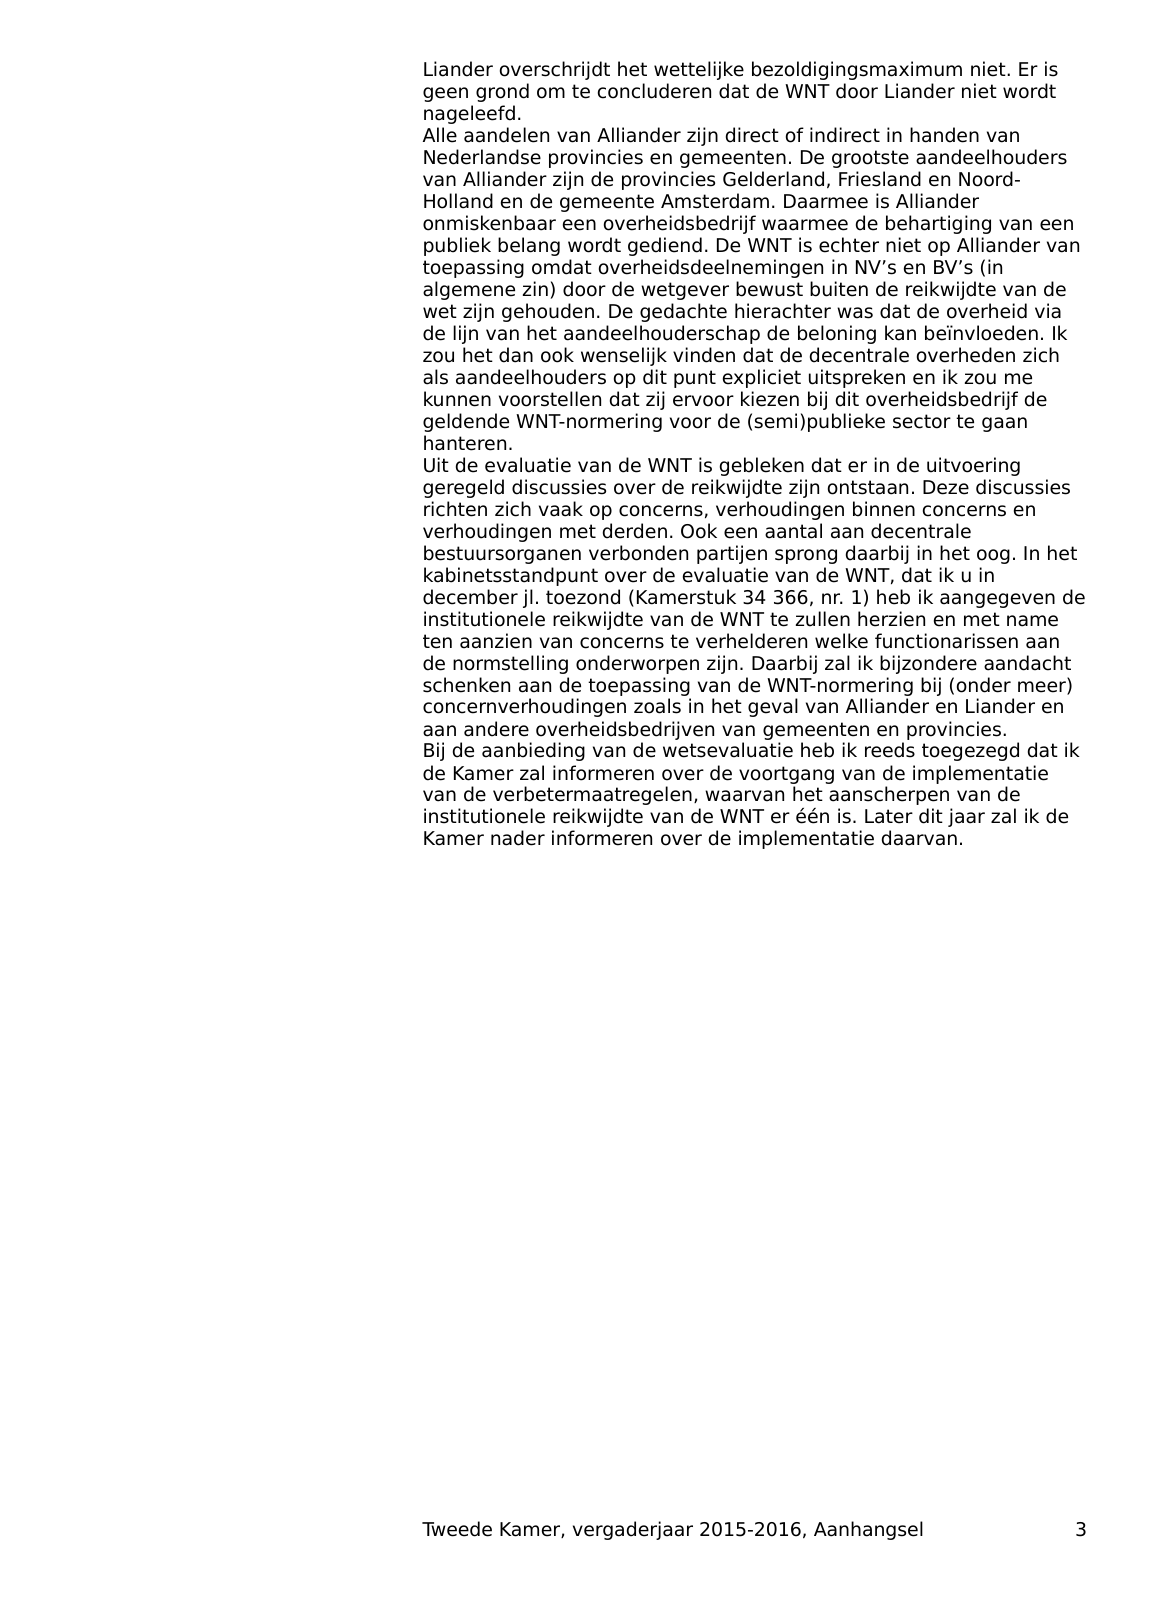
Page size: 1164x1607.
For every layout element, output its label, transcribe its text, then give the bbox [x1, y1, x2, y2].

text Bij de aanbieding van de wetsevaluatie heb ik reeds toegezegd dat ik de Kamer zal informeren over de voortgang van de implementatie van de verbetermaatregelen, waarvan het aanscherpen van de institutionele reikwijdte van de WNT er één is. Later dit jaar zal ik de Kamer nader informeren over de implementatie daarvan. [422, 740, 1087, 850]
text Alle aandelen van Alliander zijn direct of indirect in handen van Nederlandse provincies en gemeenten. De grootste aandeelhouders van Alliander zijn de provincies Gelderland, Friesland en Noord-Holland en de gemeente Amsterdam. Daarmee is Alliander onmiskenbaar een overheidsbedrijf waarmee de behartiging van een publiek belang wordt gediend. De WNT is echter niet op Alliander van toepassing omdat overheidsdeelnemingen in NV’s en BV’s (in algemene zin) door de wetgever bewust buiten de reikwijdte van de wet zijn gehouden. De gedachte hierachter was dat de overheid via de lijn van het aandeelhouderschap de beloning kan beïnvloeden. Ik zou het dan ook wenselijk vinden dat de decentrale overheden zich als aandeelhouders op dit punt expliciet uitspreken en ik zou me kunnen voorstellen dat zij ervoor kiezen bij dit overheidsbedrijf de geldende WNT-normering voor de (semi)publieke sector te gaan hanteren. [422, 125, 1087, 455]
text Liander overschrijdt het wettelijke bezoldigingsmaximum niet. Er is geen grond om te concluderen dat de WNT door Liander niet wordt nageleefd. [422, 59, 1087, 125]
text Uit de evaluatie van de WNT is gebleken dat er in de uitvoering geregeld discussies over de reikwijdte zijn ontstaan. Deze discussies richten zich vaak op concerns, verhoudingen binnen concerns en verhoudingen met derden. Ook een aantal aan decentrale bestuursorganen verbonden partijen sprong daarbij in het oog. In het kabinetsstandpunt over de evaluatie van de WNT, dat ik u in december jl. toezond (Kamerstuk 34 366, nr. 1) heb ik aangegeven de institutionele reikwijdte van de WNT te zullen herzien en met name ten aanzien van concerns te verhelderen welke functionarissen aan de normstelling onderworpen zijn. Daarbij zal ik bijzondere aandacht schenken aan de toepassing van de WNT-normering bij (onder meer) concernverhoudingen zoals in het geval van Alliander en Liander en aan andere overheidsbedrijven van gemeenten en provincies. [422, 455, 1087, 740]
